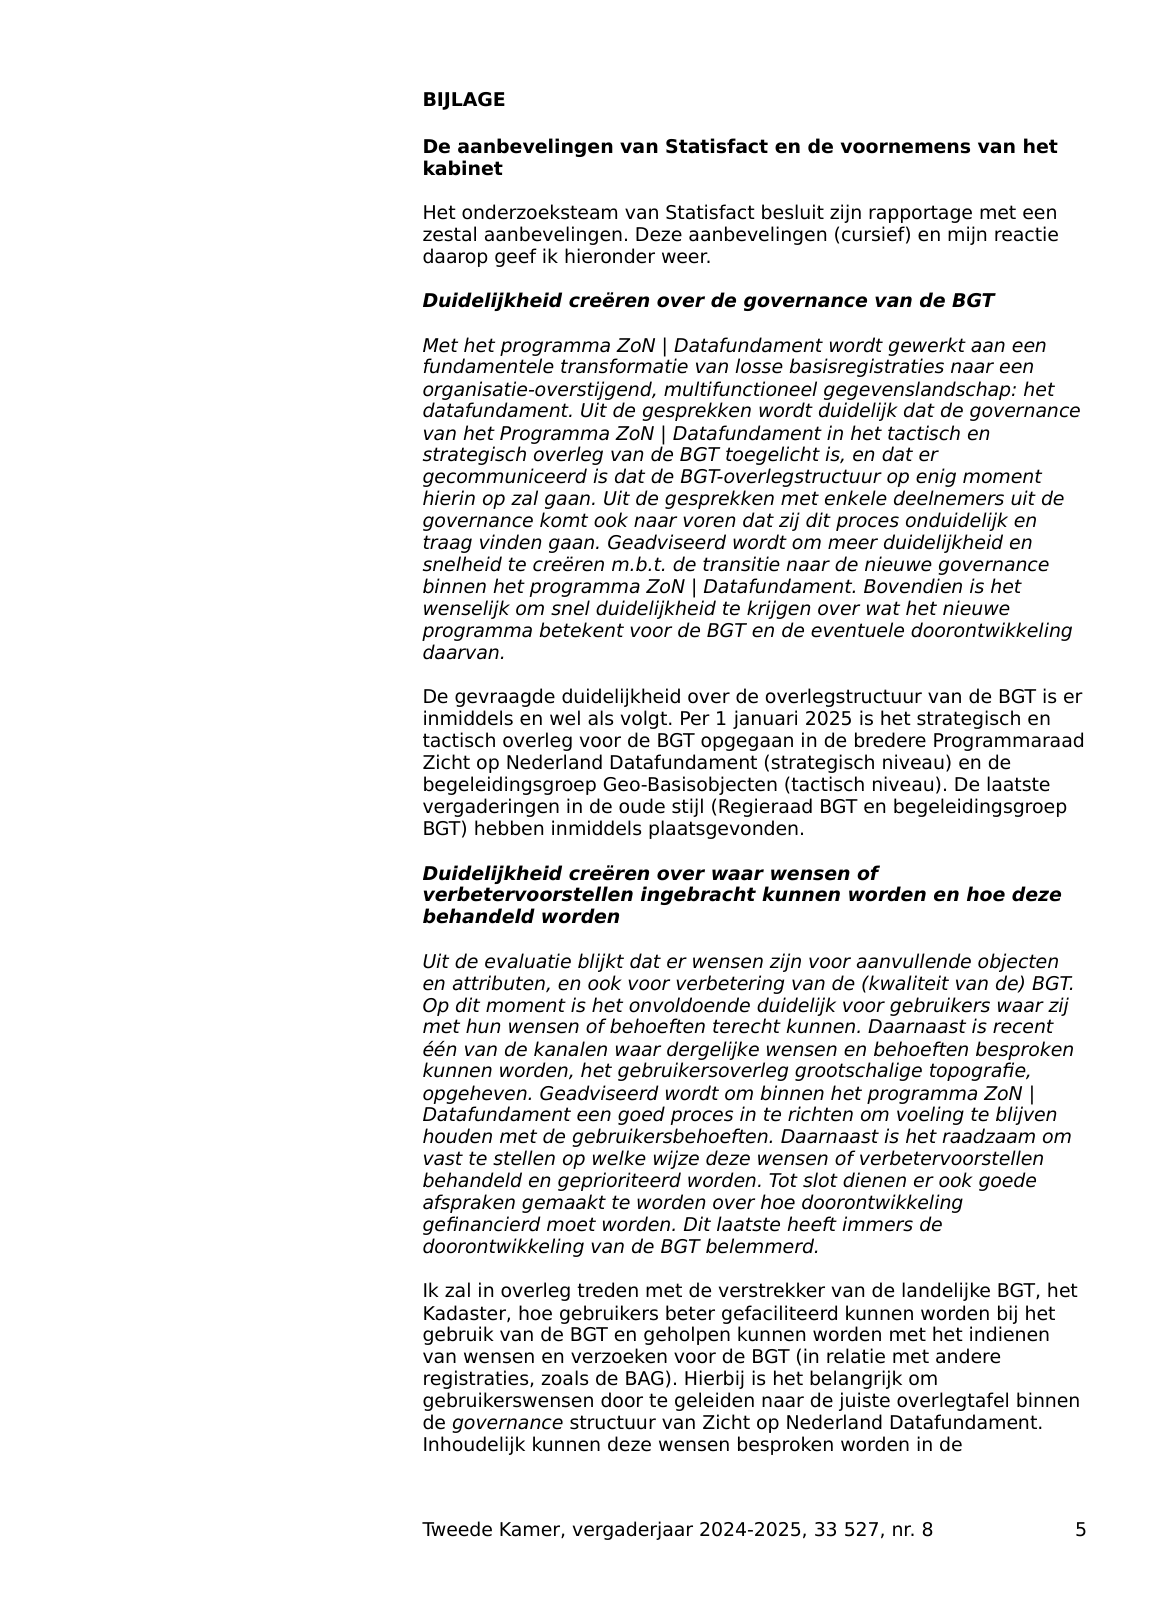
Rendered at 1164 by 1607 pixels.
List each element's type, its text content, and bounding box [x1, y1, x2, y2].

text Het onderzoeksteam van Statisfact besluit zijn rapportage met een zestal aanbevelingen. Deze aanbevelingen (cursief) en mijn reactie daarop geef ik hieronder weer. [422, 202, 1087, 268]
text De gevraagde duidelijkheid over de overlegstructuur van de BGT is er inmiddels en wel als volgt. Per 1 januari 2025 is het strategisch en tactisch overleg voor de BGT opgegaan in de bredere Programmaraad Zicht op Nederland Datafundament (strategisch niveau) en de begeleidingsgroep Geo-Basisobjecten (tactisch niveau). De laatste vergaderingen in de oude stijl (Regieraad BGT en begeleidingsgroep BGT) hebben inmiddels plaatsgevonden. [422, 686, 1087, 840]
text Ik zal in overleg treden met de verstrekker van de landelijke BGT, het Kadaster, hoe gebruikers beter gefaciliteerd kunnen worden bij het gebruik van de BGT en geholpen kunnen worden met het indienen van wensen en verzoeken voor de BGT (in relatie met andere registraties, zoals de BAG). Hierbij is het belangrijk om gebruikerswensen door te geleiden naar de juiste overlegtafel binnen de governance structuur van Zicht op Nederland Datafundament. Inhoudelijk kunnen deze wensen besproken worden in de [422, 1280, 1087, 1456]
text Uit de evaluatie blijkt dat er wensen zijn voor aanvullende objecten en attributen, en ook voor verbetering van de (kwaliteit van de) BGT. Op dit moment is het onvoldoende duidelijk voor gebruikers waar zij met hun wensen of behoeften terecht kunnen. Daarnaast is recent één van de kanalen waar dergelijke wensen en behoeften besproken kunnen worden, het gebruikersoverleg grootschalige topografie, opgeheven. Geadviseerd wordt om binnen het programma ZoN | Datafundament een goed proces in te richten om voeling te blijven houden met de gebruikersbehoeften. Daarnaast is het raadzaam om vast te stellen op welke wijze deze wensen of verbetervoorstellen behandeld en geprioriteerd worden. Tot slot dienen er ook goede afspraken gemaakt te worden over hoe doorontwikkeling gefinancierd moet worden. Dit laatste heeft immers de doorontwikkeling van de BGT belemmerd. [422, 951, 1087, 1258]
subtitle BIJLAGE [77, 89, 1087, 111]
subtitle Duidelijkheid creëren over waar wensen of verbetervoorstellen ingebracht kunnen worden en hoe deze behandeld worden [422, 862, 1087, 928]
text Met het programma ZoN | Datafundament wordt gewerkt aan een fundamentele transformatie van losse basisregistraties naar een organisatie-overstijgend, multifunctioneel gegevenslandschap: het datafundament. Uit de gesprekken wordt duidelijk dat de governance van het Programma ZoN | Datafundament in het tactisch en strategisch overleg van de BGT toegelicht is, en dat er gecommuniceerd is dat de BGT-overlegstructuur op enig moment hierin op zal gaan. Uit de gesprekken met enkele deelnemers uit de governance komt ook naar voren dat zij dit proces onduidelijk en traag vinden gaan. Geadviseerd wordt om meer duidelijkheid en snelheid te creëren m.b.t. de transitie naar de nieuwe governance binnen het programma ZoN | Datafundament. Bovendien is het wenselijk om snel duidelijkheid te krijgen over wat het nieuwe programma betekent voor de BGT en de eventuele doorontwikkeling daarvan. [422, 334, 1087, 664]
subtitle De aanbevelingen van Statisfact en de voornemens van het kabinet [422, 136, 1087, 180]
subtitle Duidelijkheid creëren over de governance van de BGT [422, 290, 1087, 312]
